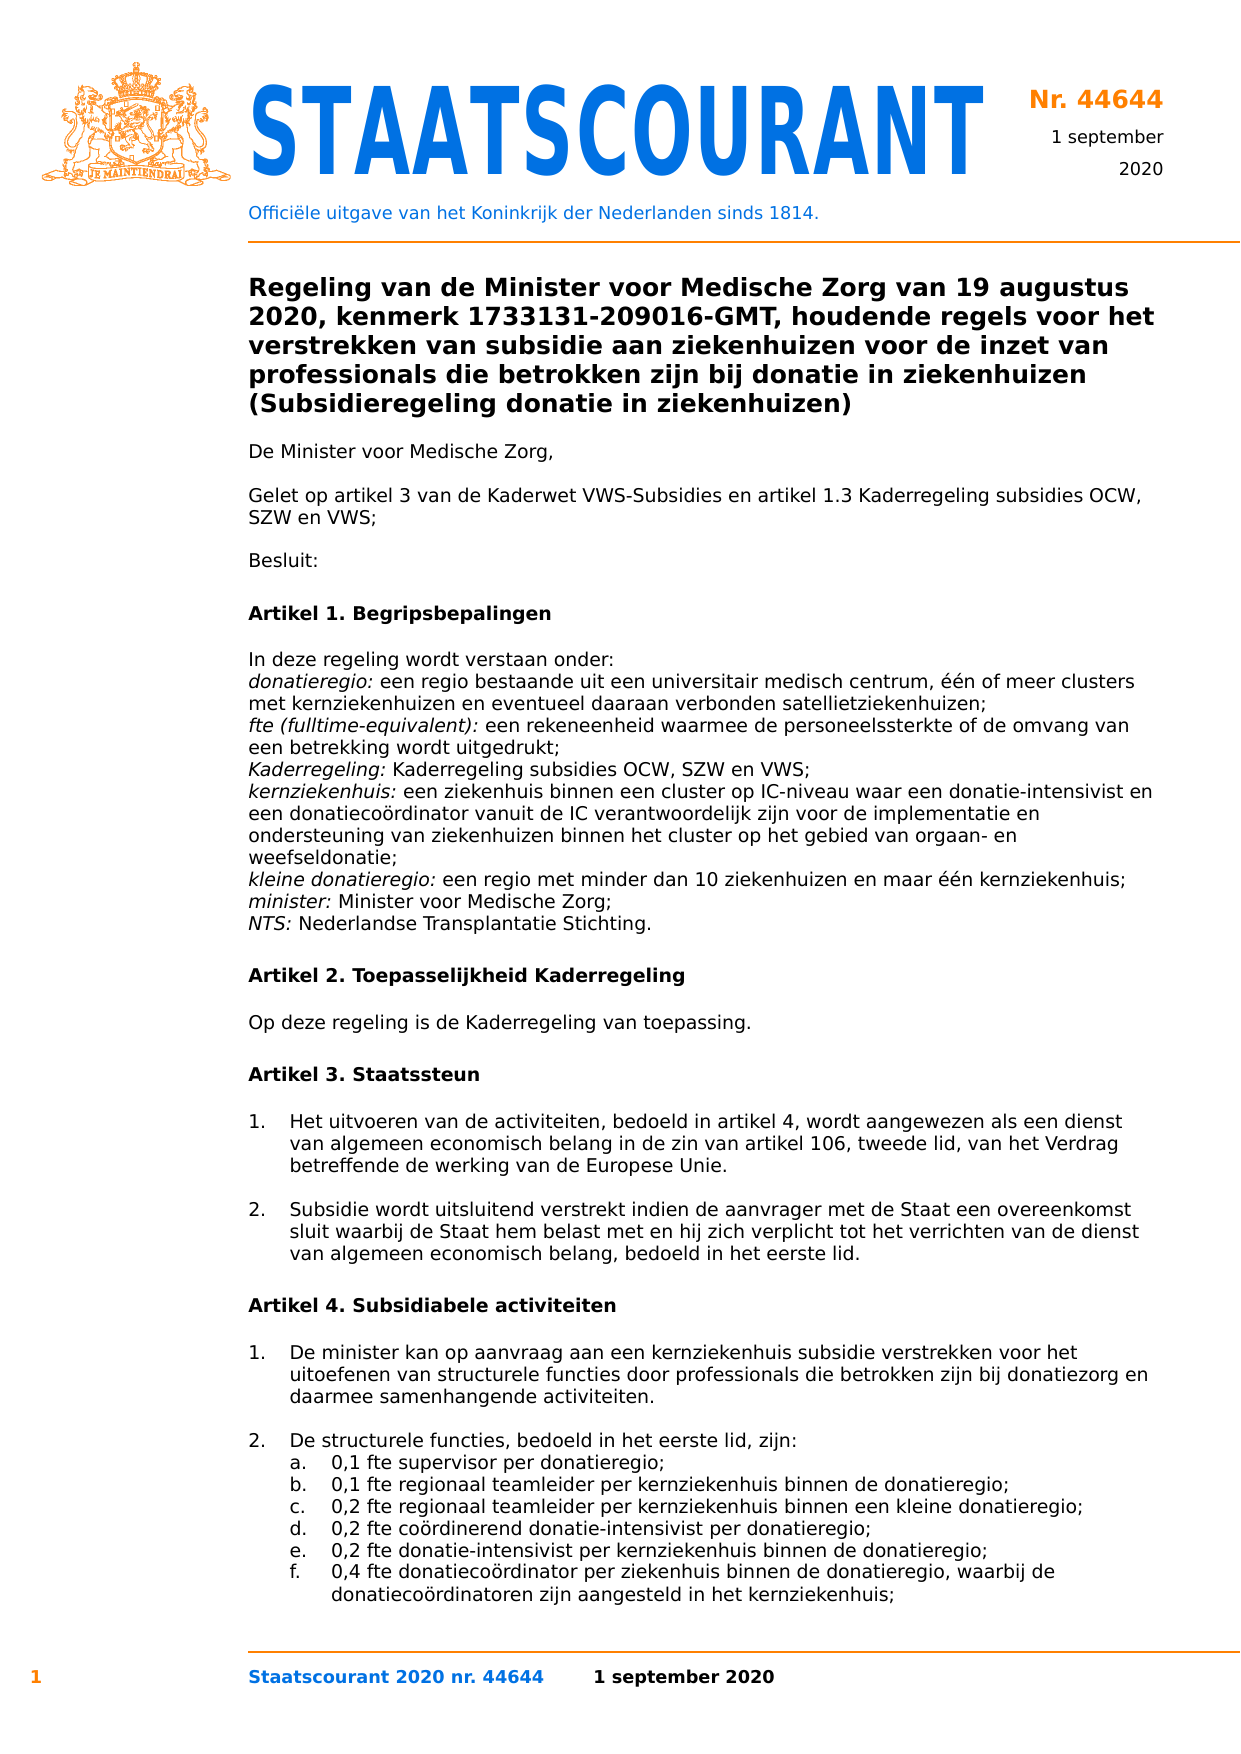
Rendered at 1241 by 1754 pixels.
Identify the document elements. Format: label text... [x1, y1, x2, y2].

text 1. Het uitvoeren van de activiteiten, bedoeld in artikel 4, wordt aangewezen als een dienst van algemeen economisch belang in de zin van artikel 106, tweede lid, van het Verdrag betreffende de werking van de Europese Unie. [248, 1111, 1163, 1177]
table_cell Officiële uitgave van het Koninkrijk der Nederlanden sinds 1814. [248, 203, 1240, 241]
text fte (fulltime-equivalent): een rekeneenheid waarmee de personeelssterkte of de omvang van een betrekking wordt uitgedrukt; [248, 715, 1163, 759]
subtitle Artikel 1. Begripsbepalingen [248, 602, 1163, 624]
text 2. Subsidie wordt uitsluitend verstrekt indien de aanvrager met de Staat een overeenkomst sluit waarbij de Staat hem belast met en hij zich verplicht tot het verrichten van de dienst van algemeen economisch belang, bedoeld in het eerste lid. [248, 1199, 1163, 1265]
table_header STAATSCOURANT [248, 62, 998, 203]
subtitle Artikel 2. Toepasselijkheid Kaderregeling [248, 965, 1163, 987]
text In deze regeling wordt verstaan onder: [248, 649, 1163, 671]
table_cell 1 september [998, 121, 1240, 153]
table_header [25, 62, 248, 241]
text 1. De minister kan op aanvraag aan een kernziekenhuis subsidie verstrekken voor het uitoefenen van structurele functies door professionals die betrokken zijn bij donatiezorg en daarmee samenhangende activiteiten. [248, 1342, 1163, 1408]
text kleine donatieregio: een regio met minder dan 10 ziekenhuizen en maar één kernziekenhuis; [248, 869, 1163, 891]
text f. 0,4 fte donatiecoördinator per ziekenhuis binnen de donatieregio, waarbij de donatiecoördinatoren zijn aangesteld in het kernziekenhuis; [289, 1561, 1163, 1605]
text 2. De structurele functies, bedoeld in het eerste lid, zijn: [248, 1429, 1163, 1452]
text b. 0,1 fte regionaal teamleider per kernziekenhuis binnen de donatieregio; [289, 1473, 1163, 1496]
text e. 0,2 fte donatie-intensivist per kernziekenhuis binnen de donatieregio; [289, 1539, 1163, 1561]
text kernziekenhuis: een ziekenhuis binnen een cluster op IC-niveau waar een donatie-intensivist en een donatiecoördinator vanuit de IC verantwoordelijk zijn voor de implementatie en ondersteuning van ziekenhuizen binnen het cluster op het gebied van orgaan- en weefseldonatie; [248, 781, 1163, 869]
table_header Nr. 44644 [998, 62, 1240, 121]
subtitle Regeling van de Minister voor Medische Zorg van 19 augustus 2020, kenmerk 1733131-209016-GMT, houdende regels voor het verstrekken van subsidie aan ziekenhuizen voor de inzet van professionals die betrokken zijn bij donatie in ziekenhuizen (Subsidieregeling donatie in ziekenhuizen) [248, 273, 1163, 419]
text a. 0,1 fte supervisor per donatieregio; [289, 1452, 1163, 1473]
text donatieregio: een regio bestaande uit een universitair medisch centrum, één of meer clusters met kernziekenhuizen en eventueel daaraan verbonden satellietziekenhuizen; [248, 671, 1163, 715]
text c. 0,2 fte regionaal teamleider per kernziekenhuis binnen een kleine donatieregio; [289, 1496, 1163, 1517]
text Gelet op artikel 3 van de Kaderwet VWS-Subsidies en artikel 1.3 Kaderregeling subsidies OCW, SZW en VWS; [248, 484, 1163, 528]
text De Minister voor Medische Zorg, [248, 441, 1163, 463]
text NTS: Nederlandse Transplantatie Stichting. [248, 913, 1163, 935]
text minister: Minister voor Medische Zorg; [248, 891, 1163, 913]
picture [41, 62, 231, 186]
text Besluit: [248, 550, 1163, 572]
subtitle Artikel 4. Subsidiabele activiteiten [248, 1295, 1163, 1317]
text Kaderregeling: Kaderregeling subsidies OCW, SZW en VWS; [248, 759, 1163, 781]
text Op deze regeling is de Kaderregeling van toepassing. [248, 1012, 1163, 1034]
text d. 0,2 fte coördinerend donatie-intensivist per donatieregio; [289, 1517, 1163, 1539]
table_cell 2020 [998, 153, 1240, 203]
subtitle Artikel 3. Staatssteun [248, 1064, 1163, 1086]
